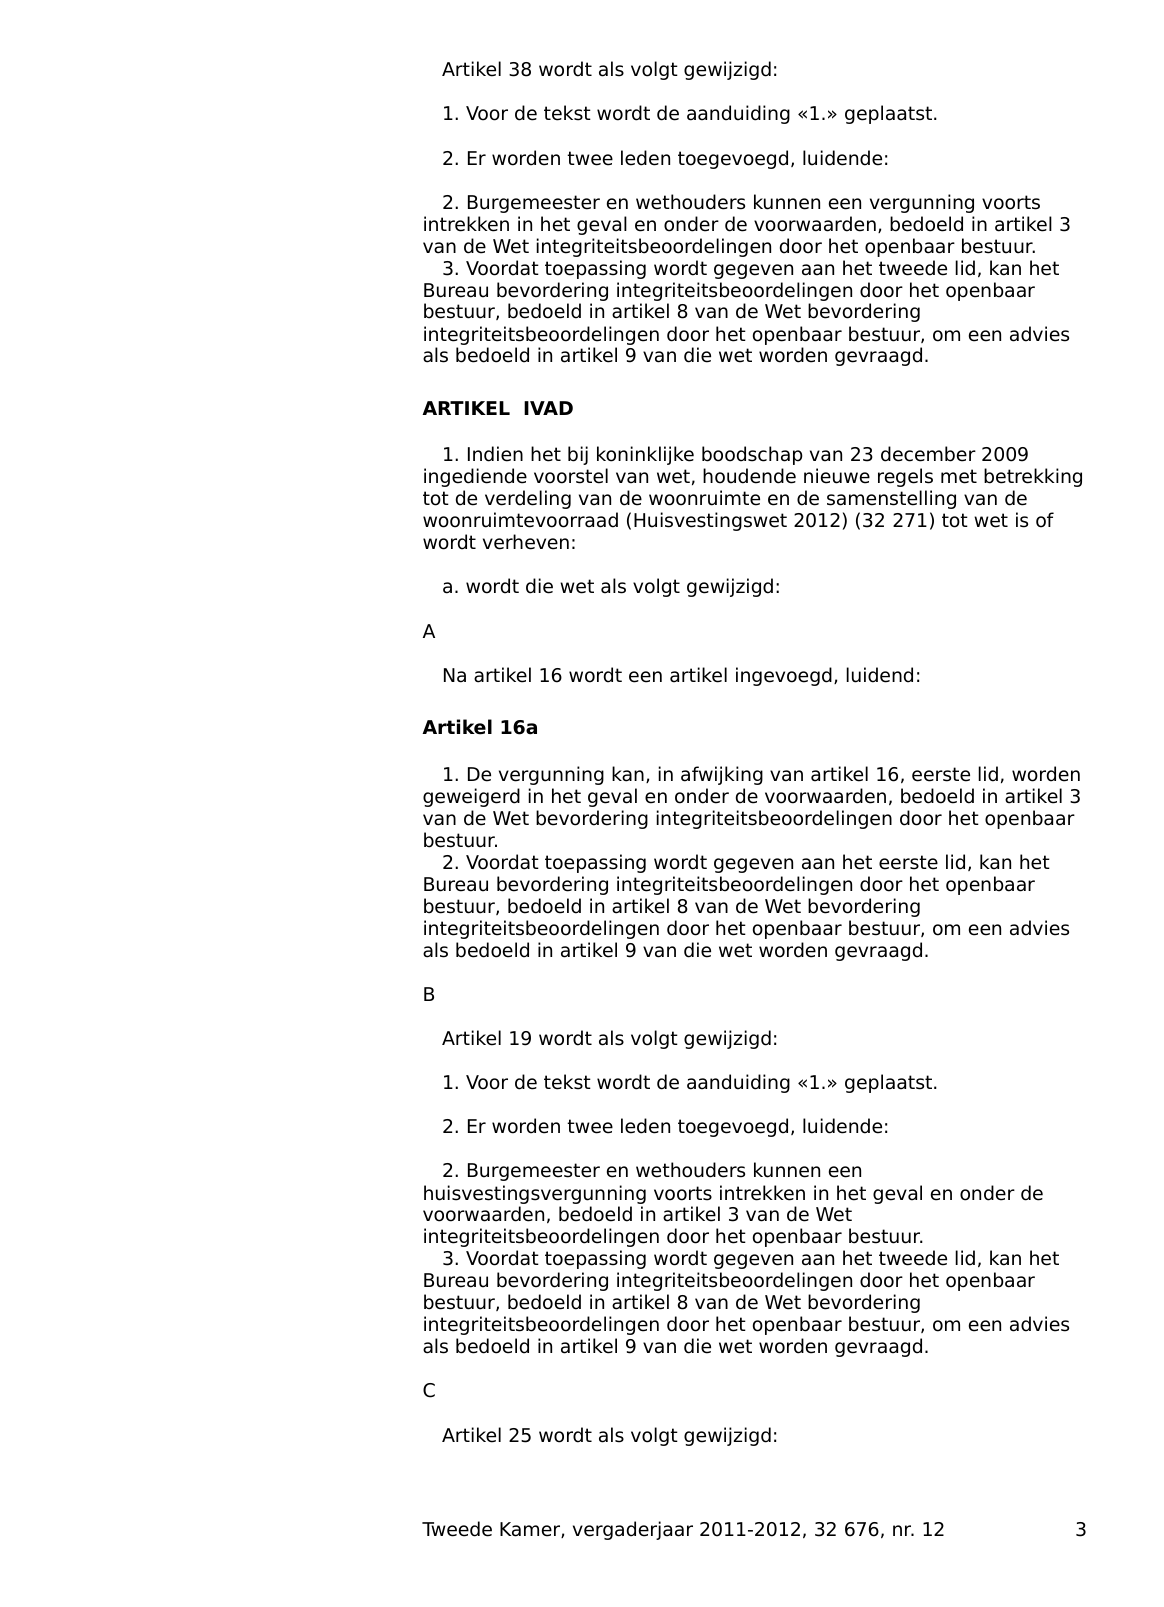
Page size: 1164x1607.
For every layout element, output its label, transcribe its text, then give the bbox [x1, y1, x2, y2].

text 1. Voor de tekst wordt de aanduiding «1.» geplaatst. [422, 103, 1087, 125]
subtitle ARTIKEL IVAD [422, 397, 1087, 419]
text 2. Burgemeester en wethouders kunnen een vergunning voorts intrekken in het geval en onder de voorwaarden, bedoeld in artikel 3 van de Wet integriteitsbeoordelingen door het openbaar bestuur. [422, 192, 1087, 257]
text B [422, 984, 1087, 1006]
text Na artikel 16 wordt een artikel ingevoegd, luidend: [422, 665, 1087, 687]
text A [422, 621, 1087, 643]
text 2. Burgemeester en wethouders kunnen een huisvestingsvergunning voorts intrekken in het geval en onder de voorwaarden, bedoeld in artikel 3 van de Wet integriteitsbeoordelingen door het openbaar bestuur. [422, 1160, 1087, 1248]
text Artikel 25 wordt als volgt gewijzigd: [422, 1424, 1087, 1447]
text 1. De vergunning kan, in afwijking van artikel 16, eerste lid, worden geweigerd in het geval en onder de voorwaarden, bedoeld in artikel 3 van de Wet bevordering integriteitsbeoordelingen door het openbaar bestuur. [422, 764, 1087, 852]
text Artikel 38 wordt als volgt gewijzigd: [422, 59, 1087, 81]
text 1. Indien het bij koninklijke boodschap van 23 december 2009 ingediende voorstel van wet, houdende nieuwe regels met betrekking tot de verdeling van de woonruimte en de samenstelling van de woonruimtevoorraad (Huisvestingswet 2012) (32 271) tot wet is of wordt verheven: [422, 444, 1087, 554]
subtitle Artikel 16a [422, 717, 1087, 739]
text Artikel 19 wordt als volgt gewijzigd: [422, 1028, 1087, 1050]
text a. wordt die wet als volgt gewijzigd: [422, 576, 1087, 598]
text 1. Voor de tekst wordt de aanduiding «1.» geplaatst. [422, 1072, 1087, 1094]
text 2. Er worden twee leden toegevoegd, luidende: [422, 1116, 1087, 1138]
text 2. Voordat toepassing wordt gegeven aan het eerste lid, kan het Bureau bevordering integriteitsbeoordelingen door het openbaar bestuur, bedoeld in artikel 8 van de Wet bevordering integriteitsbeoordelingen door het openbaar bestuur, om een advies als bedoeld in artikel 9 van die wet worden gevraagd. [422, 852, 1087, 962]
text 2. Er worden twee leden toegevoegd, luidende: [422, 147, 1087, 169]
text 3. Voordat toepassing wordt gegeven aan het tweede lid, kan het Bureau bevordering integriteitsbeoordelingen door het openbaar bestuur, bedoeld in artikel 8 van de Wet bevordering integriteitsbeoordelingen door het openbaar bestuur, om een advies als bedoeld in artikel 9 van die wet worden gevraagd. [422, 257, 1087, 367]
text 3. Voordat toepassing wordt gegeven aan het tweede lid, kan het Bureau bevordering integriteitsbeoordelingen door het openbaar bestuur, bedoeld in artikel 8 van de Wet bevordering integriteitsbeoordelingen door het openbaar bestuur, om een advies als bedoeld in artikel 9 van die wet worden gevraagd. [422, 1248, 1087, 1358]
text C [422, 1380, 1087, 1402]
